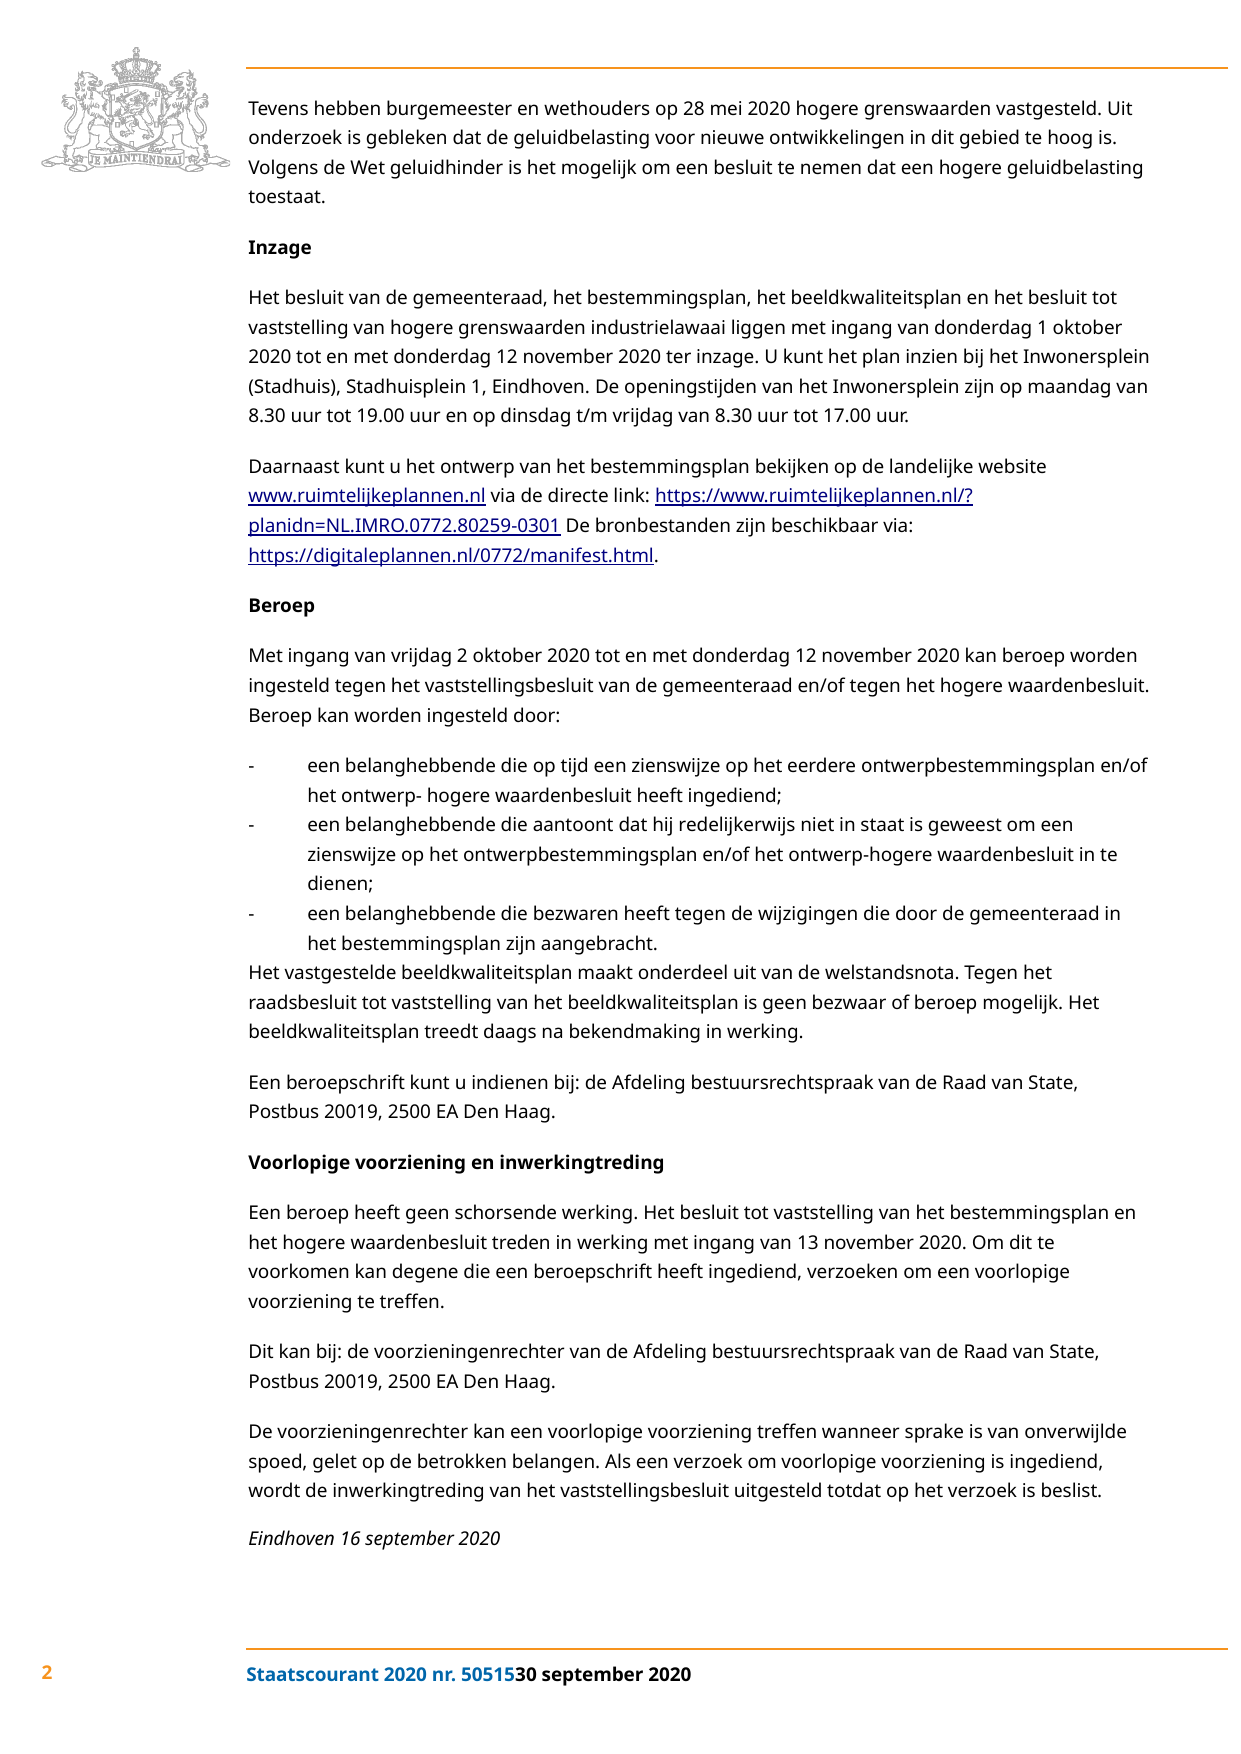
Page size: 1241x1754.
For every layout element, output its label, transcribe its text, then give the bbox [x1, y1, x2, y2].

list een belanghebbende die bezwaren heeft tegen de wijzigingen die door de gemeenteraad in het bestemmingsplan zijn aangebracht. [248, 900, 1152, 956]
text Dit kan bij: de voorzieningenrechter van de Afdeling bestuursrechtspraak van de Raad van State, Postbus 20019, 2500 EA Den Haag. [248, 1338, 1152, 1394]
text Eindhoven 16 september 2020 [248, 1526, 1152, 1551]
picture [41, 47, 231, 172]
text Inzage [248, 234, 1152, 260]
text De voorzieningenrechter kan een voorlopige voorziening treffen wanneer sprake is van onverwijlde spoed, gelet op de betrokken belangen. Als een verzoek om voorlopige voorziening is ingediend, wordt de inwerkingtreding van het vaststellingsbesluit uitgesteld totdat op het verzoek is beslist. [248, 1418, 1152, 1503]
list een belanghebbende die op tijd een zienswijze op het eerdere ontwerpbestemmingsplan en/of het ontwerp- hogere waardenbesluit heeft ingediend; [248, 752, 1152, 808]
text Het besluit van de gemeenteraad, het bestemmingsplan, het beeldkwaliteitsplan en het besluit tot vaststelling van hogere grenswaarden industrielawaai liggen met ingang van donderdag 1 oktober 2020 tot en met donderdag 12 november 2020 ter inzage. U kunt het plan inzien bij het Inwonersplein (Stadhuis), Stadhuisplein 1, Eindhoven. De openingstijden van het Inwonersplein zijn op maandag van 8.30 uur tot 19.00 uur en op dinsdag t/m vrijdag van 8.30 uur tot 17.00 uur. [248, 284, 1152, 428]
text Het vastgestelde beeldkwaliteitsplan maakt onderdeel uit van de welstandsnota. Tegen het raadsbesluit tot vaststelling van het beeldkwaliteitsplan is geen bezwaar of beroep mogelijk. Het beeldkwaliteitsplan treedt daags na bekendmaking in werking. [248, 959, 1152, 1044]
text Met ingang van vrijdag 2 oktober 2020 tot en met donderdag 12 november 2020 kan beroep worden ingesteld tegen het vaststellingsbesluit van de gemeenteraad en/of tegen het hogere waardenbesluit. Beroep kan worden ingesteld door: [248, 643, 1152, 728]
text Tevens hebben burgemeester en wethouders op 28 mei 2020 hogere grenswaarden vastgesteld. Uit onderzoek is gebleken dat de geluidbelasting voor nieuwe ontwikkelingen in dit gebied te hoog is. Volgens de Wet geluidhinder is het mogelijk om een besluit te nemen dat een hogere geluidbelasting toestaat. [248, 95, 1152, 209]
list een belanghebbende die aantoont dat hij redelijkerwijs niet in staat is geweest om een zienswijze op het ontwerpbestemmingsplan en/of het ontwerp-hogere waardenbesluit in te dienen; [248, 811, 1152, 896]
text Voorlopige voorziening en inwerkingtreding [248, 1149, 1152, 1175]
text Daarnaast kunt u het ontwerp van het bestemmingsplan bekijken op de landelijke website www.ruimtelijkeplannen.nl via de directe link: https://www.ruimtelijkeplannen.nl/?planidn=NL.IMRO.0772.80259-0301 De bronbestanden zijn beschikbaar via: https://digitaleplannen.nl/0772/manifest.html. [248, 453, 1152, 568]
text Beroep [248, 592, 1152, 618]
text Een beroep heeft geen schorsende werking. Het besluit tot vaststelling van het bestemmingsplan en het hogere waardenbesluit treden in werking met ingang van 13 november 2020. Om dit te voorkomen kan degene die een beroepschrift heeft ingediend, verzoeken om een voorlopige voorziening te treffen. [248, 1199, 1152, 1314]
text Een beroepschrift kunt u indienen bij: de Afdeling bestuursrechtspraak van de Raad van State, Postbus 20019, 2500 EA Den Haag. [248, 1069, 1152, 1124]
